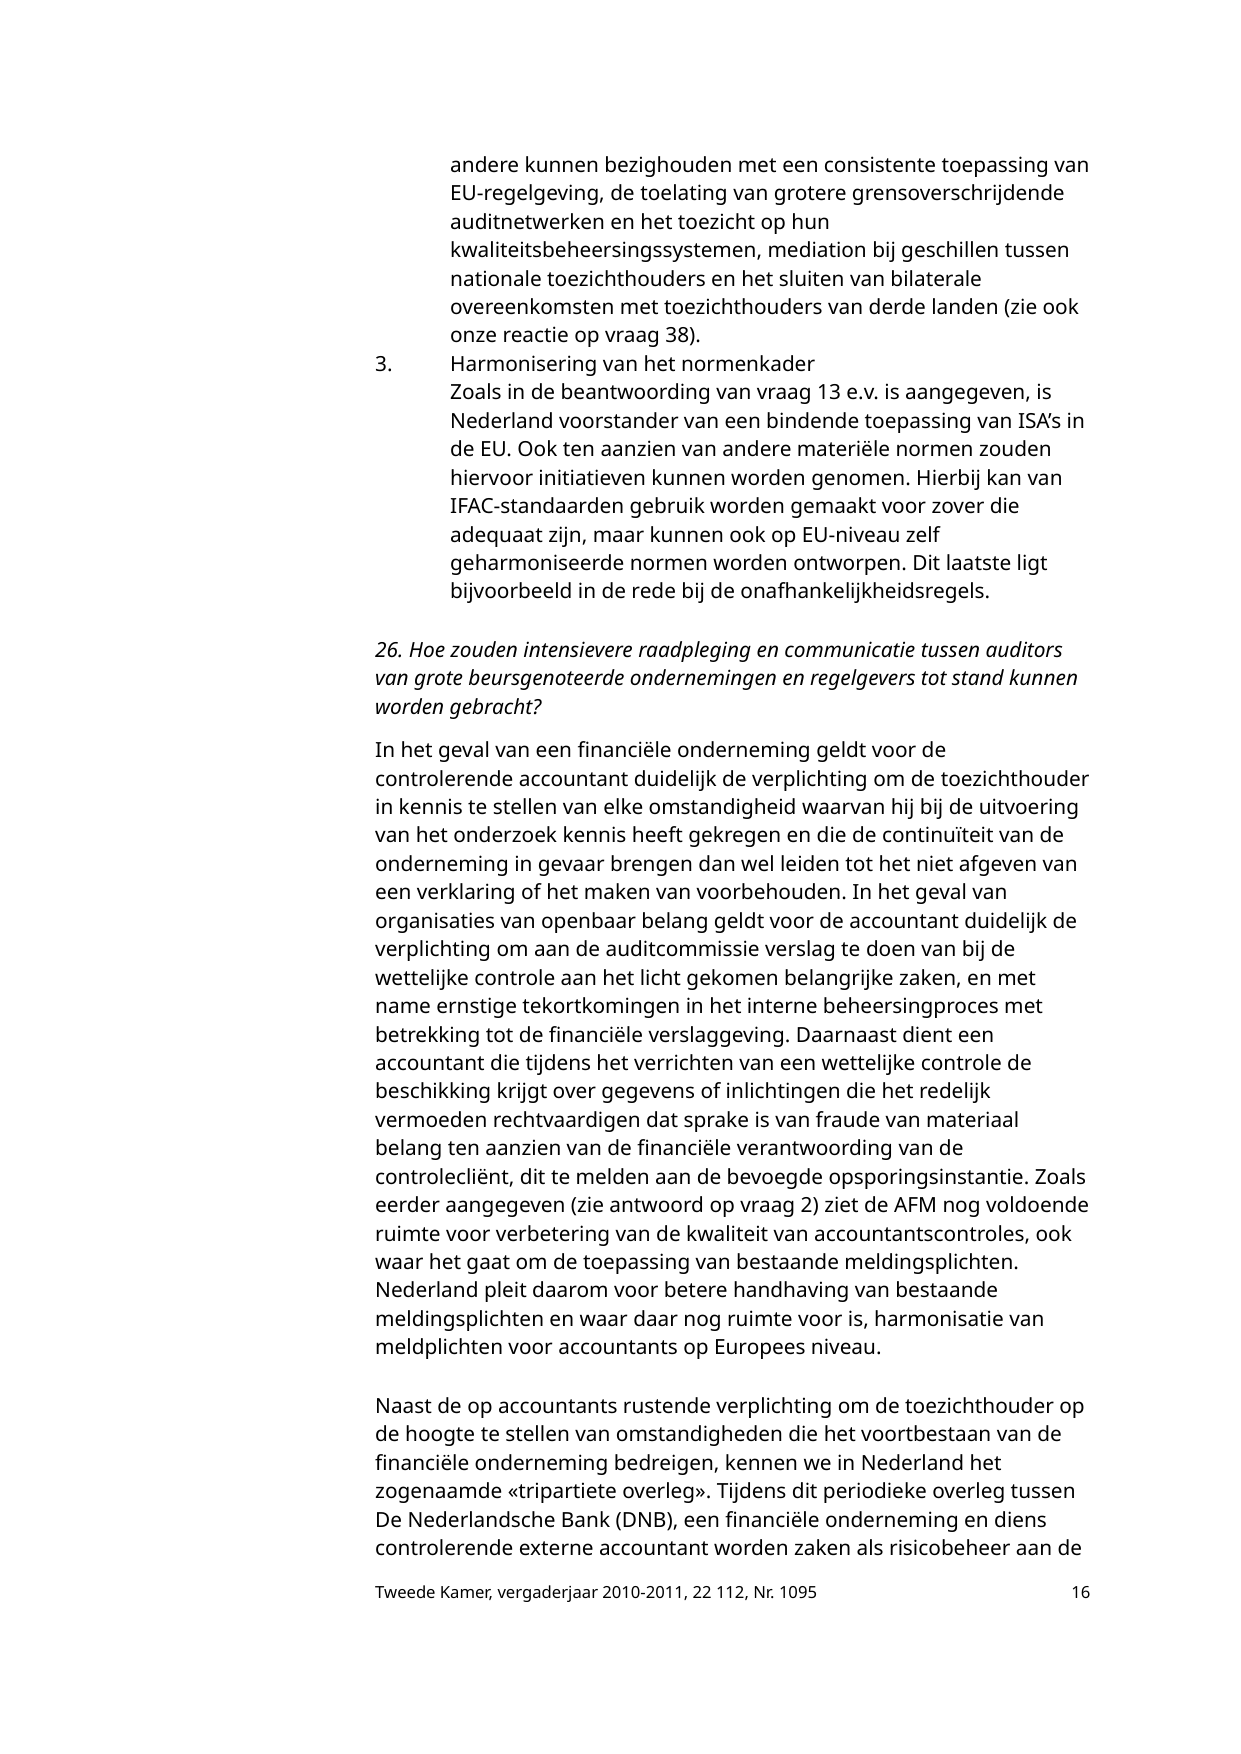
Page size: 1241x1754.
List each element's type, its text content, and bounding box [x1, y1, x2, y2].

text 26. Hoe zouden intensievere raadpleging en communicatie tussen auditors van grote beursgenoteerde ondernemingen en regelgevers tot stand kunnen worden gebracht? [375, 635, 1090, 720]
text In het geval van een financiële onderneming geldt voor de controlerende accountant duidelijk de verplichting om de toezichthouder in kennis te stellen van elke omstandigheid waarvan hij bij de uitvoering van het onderzoek kennis heeft gekregen en die de continuïteit van de onderneming in gevaar brengen dan wel leiden tot het niet afgeven van een verklaring of het maken van voorbehouden. In het geval van organisaties van openbaar belang geldt voor de accountant duidelijk de verplichting om aan de auditcommissie verslag te doen van bij de wettelijke controle aan het licht gekomen belangrijke zaken, en met name ernstige tekortkomingen in het interne beheersingproces met betrekking tot de financiële verslaggeving. Daarnaast dient een accountant die tijdens het verrichten van een wettelijke controle de beschikking krijgt over gegevens of inlichtingen die het redelijk vermoeden rechtvaardigen dat sprake is van fraude van materiaal belang ten aanzien van de financiële verantwoording van de controlecliënt, dit te melden aan de bevoegde opsporingsinstantie. Zoals eerder aangegeven (zie antwoord op vraag 2) ziet de AFM nog voldoende ruimte voor verbetering van de kwaliteit van accountantscontroles, ook waar het gaat om de toepassing van bestaande meldingsplichten. Nederland pleit daarom voor betere handhaving van bestaande meldingsplichten en waar daar nog ruimte voor is, harmonisatie van meldplichten voor accountants op Europees niveau. [375, 735, 1090, 1361]
list andere kunnen bezighouden met een consistente toepassing van EU-regelgeving, de toelating van grotere grensoverschrijdende auditnetwerken en het toezicht op hun kwaliteitsbeheersingssystemen, mediation bij geschillen tussen nationale toezichthouders en het sluiten van bilaterale overeenkomsten met toezichthouders van derde landen (zie ook onze reactie op vraag 38). [375, 150, 1090, 349]
text Naast de op accountants rustende verplichting om de toezichthouder op de hoogte te stellen van omstandigheden die het voortbestaan van de financiële onderneming bedreigen, kennen we in Nederland het zogenaamde «tripartiete overleg». Tijdens dit periodieke overleg tussen De Nederlandsche Bank (DNB), een financiële onderneming en diens controlerende externe accountant worden zaken als risicobeheer aan de [375, 1391, 1090, 1562]
list Zoals in de beantwoording van vraag 13 e.v. is aangegeven, is Nederland voorstander van een bindende toepassing van ISA’s in de EU. Ook ten aanzien van andere materiële normen zouden hiervoor initiatieven kunnen worden genomen. Hierbij kan van IFAC-standaarden gebruik worden gemaakt voor zover die adequaat zijn, maar kunnen ook op EU-niveau zelf geharmoniseerde normen worden ontworpen. Dit laatste ligt bijvoorbeeld in de rede bij de onafhankelijkheidsregels. [375, 377, 1090, 605]
list Harmonisering van het normenkader [375, 349, 1090, 377]
